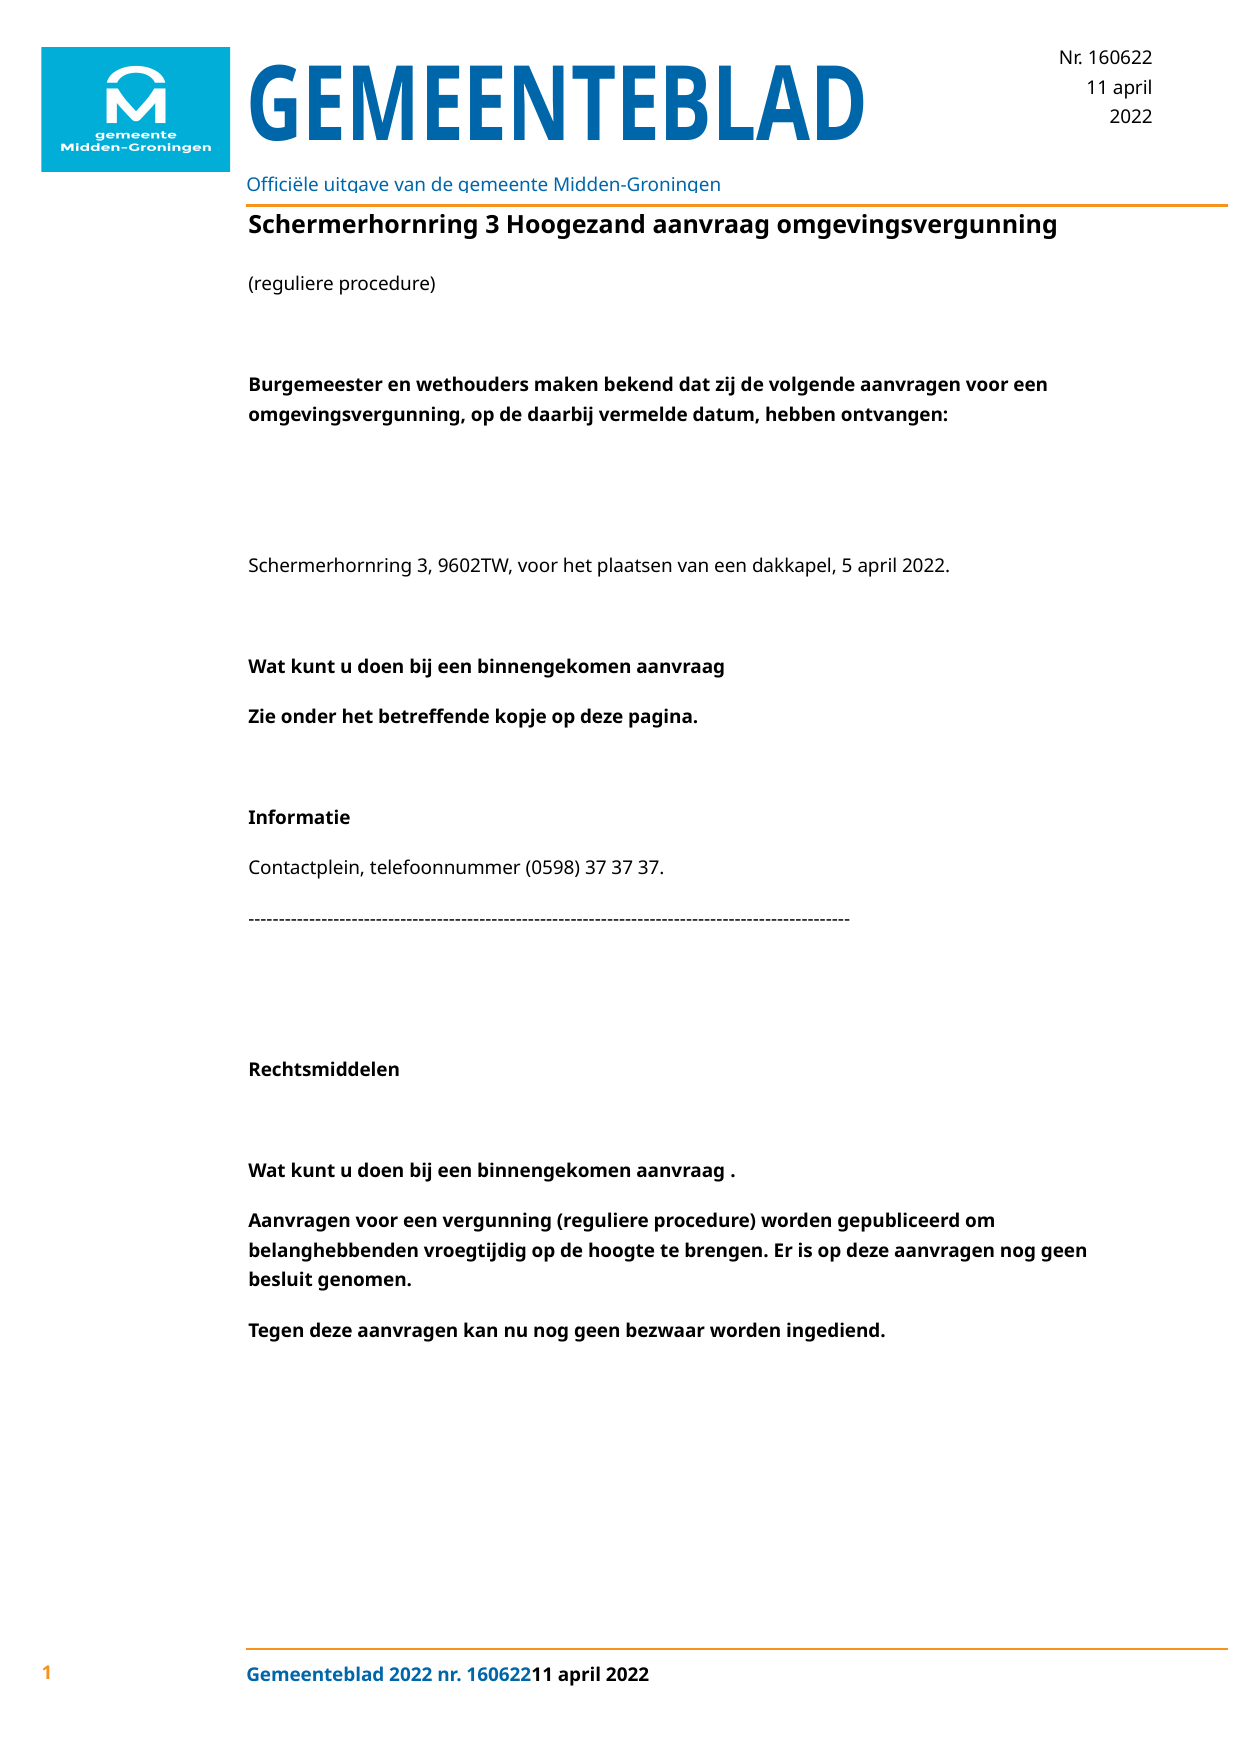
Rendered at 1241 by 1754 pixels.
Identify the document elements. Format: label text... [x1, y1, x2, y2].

text Burgemeester en wethouders maken bekend dat zij de volgende aanvragen voor een omgevingsvergunning, op de daarbij vermelde datum, hebben ontvangen: [248, 371, 1152, 426]
text Rechtsmiddelen [248, 1056, 1152, 1082]
text Tegen deze aanvragen kan nu nog geen bezwaar worden ingediend. [248, 1317, 1152, 1343]
text Zie onder het betreffende kopje op deze pagina. [248, 703, 1152, 729]
text Wat kunt u doen bij een binnengekomen aanvraag [248, 653, 1152, 678]
text Wat kunt u doen bij een binnengekomen aanvraag . [248, 1157, 1152, 1183]
text Contactplein, telefoonnummer (0598) 37 37 37. [248, 854, 1152, 880]
text Schermerhornring 3, 9602TW, voor het plaatsen van een dakkapel, 5 april 2022. [248, 552, 1152, 578]
picture [184, 146, 190, 153]
picture [108, 66, 164, 82]
text Schermerhornring 3 Hoogezand aanvraag omgevingsvergunning [248, 207, 1152, 241]
text Aanvragen voor een vergunning (reguliere procedure) worden gepubliceerd om belanghebbenden vroegtijdig op de hoogte te brengen. Er is op deze aanvragen nog geen besluit genomen. [248, 1207, 1152, 1292]
text Informatie [248, 804, 1152, 830]
picture [107, 89, 165, 122]
text --------------------------------------------------------------------------------------------------- [248, 905, 1152, 931]
text (reguliere procedure) [248, 270, 1152, 296]
